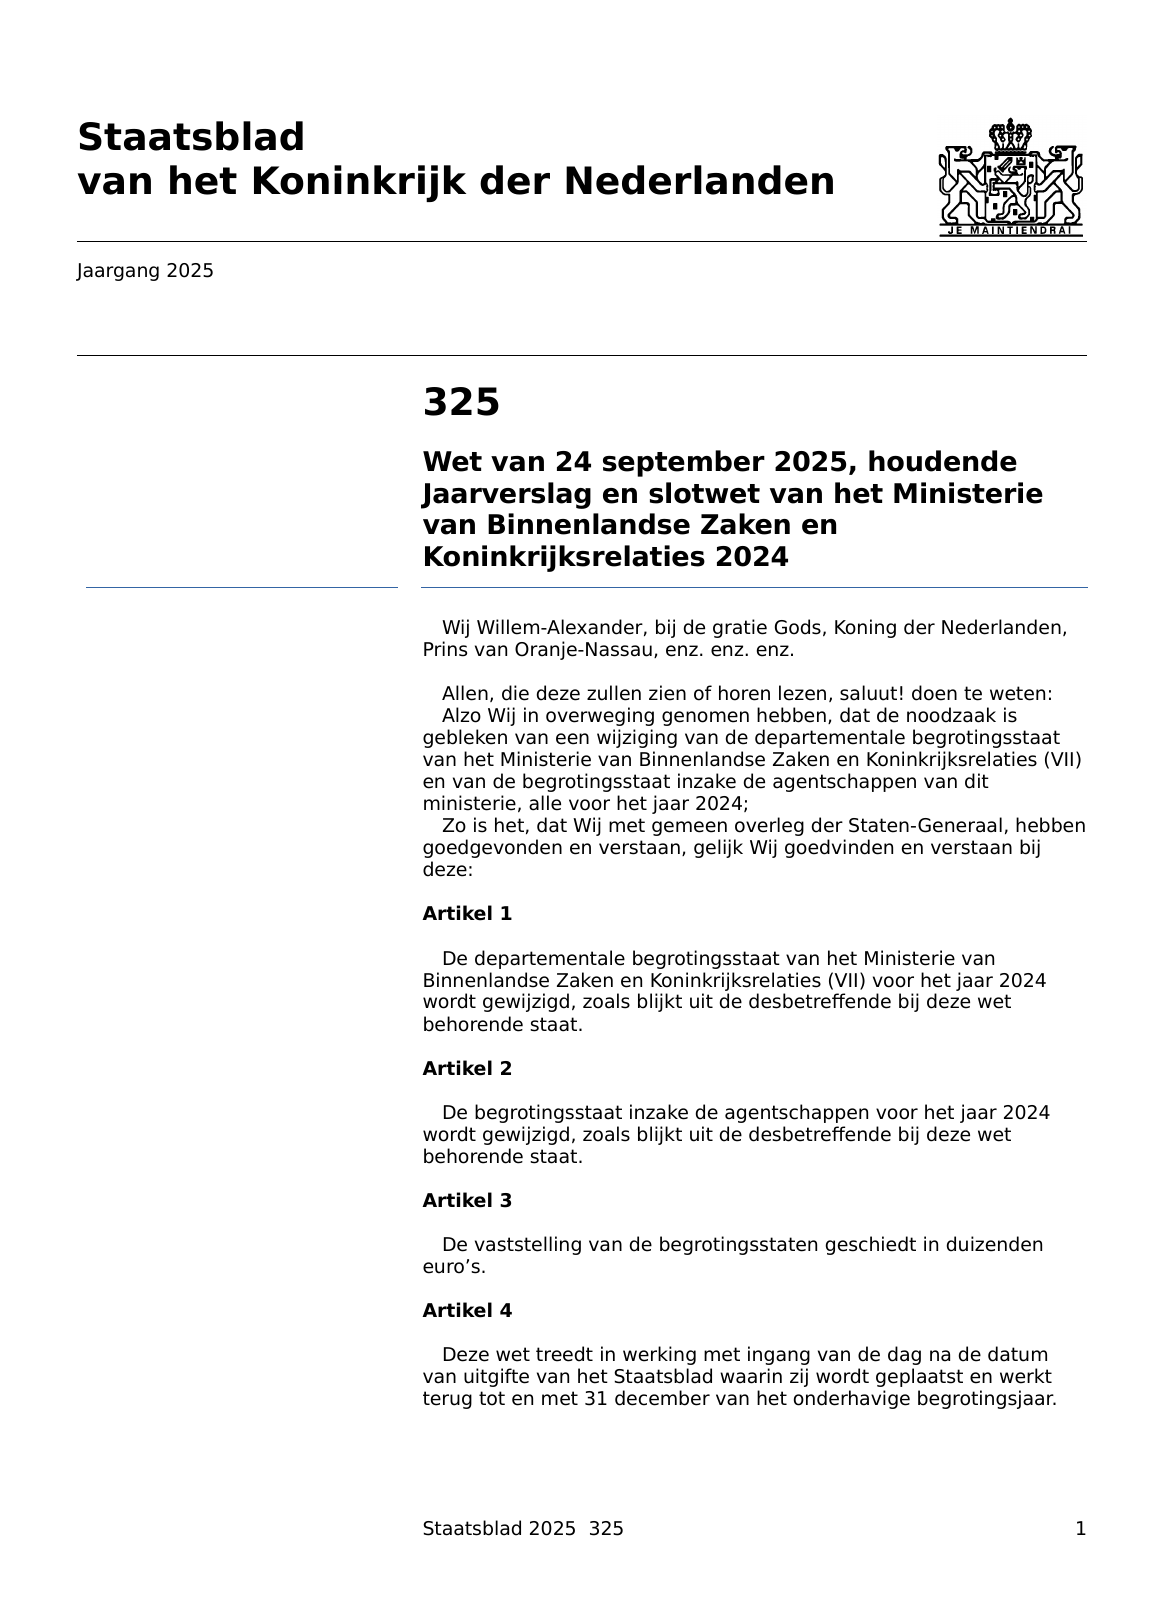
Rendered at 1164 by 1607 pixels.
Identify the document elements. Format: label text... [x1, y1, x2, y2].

text Wij Willem-Alexander, bij de gratie Gods, Koning der Nederlanden, Prins van Oranje-Nassau, enz. enz. enz. [422, 617, 1087, 661]
table_cell Jaargang 2025 [77, 242, 1087, 355]
text Zo is het, dat Wij met gemeen overleg der Staten-Generaal, hebben goedgevonden en verstaan, gelijk Wij goedvinden en verstaan bij deze: [422, 815, 1087, 881]
text De begrotingsstaat inzake de agentschappen voor het jaar 2024 wordt gewijzigd, zoals blijkt uit de desbetreffende bij deze wet behorende staat. [422, 1102, 1087, 1168]
text De departementale begrotingsstaat van het Ministerie van Binnenlandse Zaken en Koninkrijksrelaties (VII) voor het jaar 2024 wordt gewijzigd, zoals blijkt uit de desbetreffende bij deze wet behorende staat. [422, 947, 1087, 1035]
subtitle Artikel 3 [422, 1190, 1087, 1212]
text Allen, die deze zullen zien of horen lezen, saluut! doen te weten: [422, 683, 1087, 705]
picture [936, 115, 1087, 240]
text De vaststelling van de begrotingsstaten geschiedt in duizenden euro’s. [422, 1234, 1087, 1278]
text Deze wet treedt in werking met ingang van de dag na de datum van uitgifte van het Staatsblad waarin zij wordt geplaatst en werkt terug tot en met 31 december van het onderhavige begrotingsjaar. [422, 1344, 1087, 1410]
text Alzo Wij in overweging genomen hebben, dat de noodzaak is gebleken van een wijziging van de departementale begrotingsstaat van het Ministerie van Binnenlandse Zaken en Koninkrijksrelaties (VII) en van de begrotingsstaat inzake de agentschappen van dit ministerie, alle voor het jaar 2024; [422, 705, 1087, 815]
subtitle Artikel 4 [422, 1300, 1087, 1322]
subtitle 325 [422, 381, 1087, 424]
table_header Staatsblad van het Koninkrijk der Nederlanden [77, 100, 886, 241]
subtitle Artikel 1 [422, 903, 1087, 925]
table_header [886, 100, 1087, 241]
subtitle Artikel 2 [422, 1058, 1087, 1079]
text Wet van 24 september 2025, houdende Jaarverslag en slotwet van het Ministerie van Binnenlandse Zaken en Koninkrijksrelaties 2024 [422, 447, 1087, 573]
